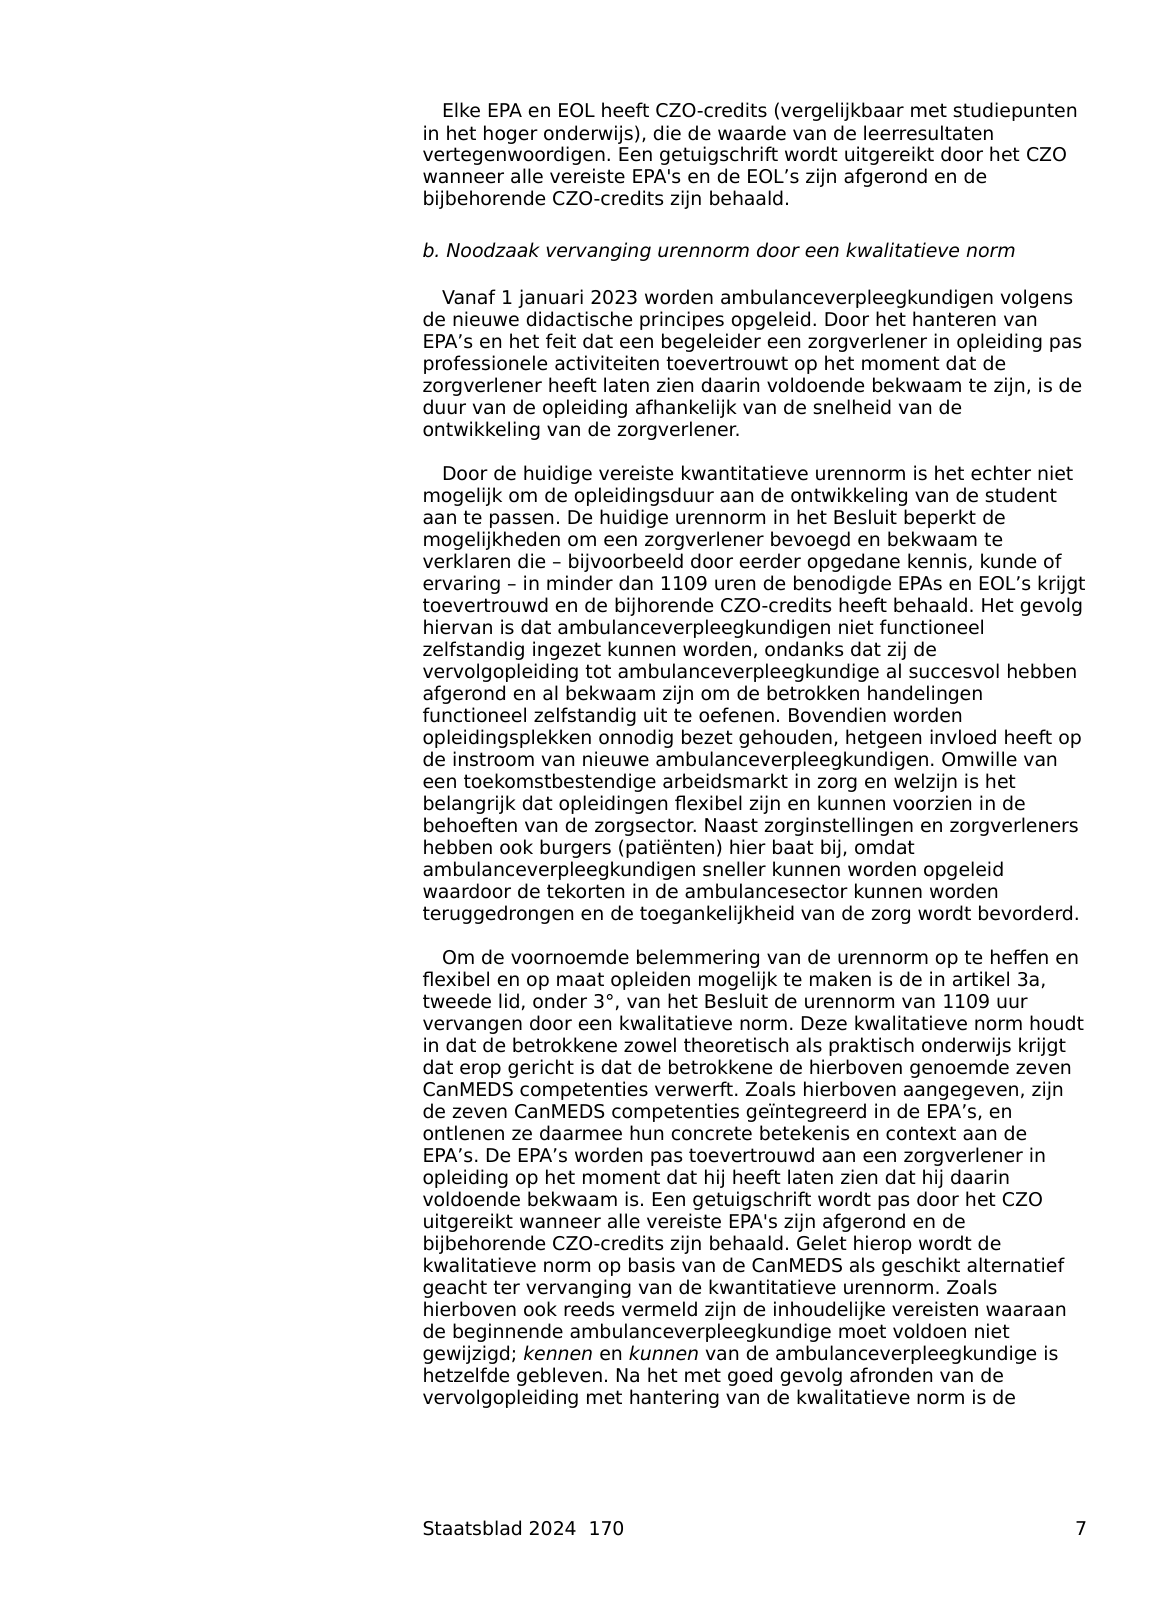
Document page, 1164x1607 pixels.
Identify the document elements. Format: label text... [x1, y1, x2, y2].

text Door de huidige vereiste kwantitatieve urennorm is het echter niet mogelijk om de opleidingsduur aan de ontwikkeling van de student aan te passen. De huidige urennorm in het Besluit beperkt de mogelijkheden om een zorgverlener bevoegd en bekwaam te verklaren die – bijvoorbeeld door eerder opgedane kennis, kunde of ervaring – in minder dan 1109 uren de benodigde EPAs en EOL’s krijgt toevertrouwd en de bijhorende CZO-credits heeft behaald. Het gevolg hiervan is dat ambulanceverpleegkundigen niet functioneel zelfstandig ingezet kunnen worden, ondanks dat zij de vervolgopleiding tot ambulanceverpleegkundige al succesvol hebben afgerond en al bekwaam zijn om de betrokken handelingen functioneel zelfstandig uit te oefenen. Bovendien worden opleidingsplekken onnodig bezet gehouden, hetgeen invloed heeft op de instroom van nieuwe ambulanceverpleegkundigen. Omwille van een toekomstbestendige arbeidsmarkt in zorg en welzijn is het belangrijk dat opleidingen flexibel zijn en kunnen voorzien in de behoeften van de zorgsector. Naast zorginstellingen en zorgverleners hebben ook burgers (patiënten) hier baat bij, omdat ambulanceverpleegkundigen sneller kunnen worden opgeleid waardoor de tekorten in de ambulancesector kunnen worden teruggedrongen en de toegankelijkheid van de zorg wordt bevorderd. [422, 463, 1087, 925]
text Elke EPA en EOL heeft CZO-credits (vergelijkbaar met studiepunten in het hoger onderwijs), die de waarde van de leerresultaten vertegenwoordigen. Een getuigschrift wordt uitgereikt door het CZO wanneer alle vereiste EPA's en de EOL’s zijn afgerond en de bijbehorende CZO-credits zijn behaald. [422, 100, 1087, 210]
subtitle b. Noodzaak vervanging urennorm door een kwalitatieve norm [422, 240, 1087, 262]
text Vanaf 1 januari 2023 worden ambulanceverpleegkundigen volgens de nieuwe didactische principes opgeleid. Door het hanteren van EPA’s en het feit dat een begeleider een zorgverlener in opleiding pas professionele activiteiten toevertrouwt op het moment dat de zorgverlener heeft laten zien daarin voldoende bekwaam te zijn, is de duur van de opleiding afhankelijk van de snelheid van de ontwikkeling van de zorgverlener. [422, 287, 1087, 441]
text Om de voornoemde belemmering van de urennorm op te heffen en flexibel en op maat opleiden mogelijk te maken is de in artikel 3a, tweede lid, onder 3°, van het Besluit de urennorm van 1109 uur vervangen door een kwalitatieve norm. Deze kwalitatieve norm houdt in dat de betrokkene zowel theoretisch als praktisch onderwijs krijgt dat erop gericht is dat de betrokkene de hierboven genoemde zeven CanMEDS competenties verwerft. Zoals hierboven aangegeven, zijn de zeven CanMEDS competenties geïntegreerd in de EPA’s, en ontlenen ze daarmee hun concrete betekenis en context aan de EPA’s. De EPA’s worden pas toevertrouwd aan een zorgverlener in opleiding op het moment dat hij heeft laten zien dat hij daarin voldoende bekwaam is. Een getuigschrift wordt pas door het CZO uitgereikt wanneer alle vereiste EPA's zijn afgerond en de bijbehorende CZO-credits zijn behaald. Gelet hierop wordt de kwalitatieve norm op basis van de CanMEDS als geschikt alternatief geacht ter vervanging van de kwantitatieve urennorm. Zoals hierboven ook reeds vermeld zijn de inhoudelijke vereisten waaraan de beginnende ambulanceverpleegkundige moet voldoen niet gewijzigd; kennen en kunnen van de ambulanceverpleegkundige is hetzelfde gebleven. Na het met goed gevolg afronden van de vervolgopleiding met hantering van de kwalitatieve norm is de [422, 947, 1087, 1409]
